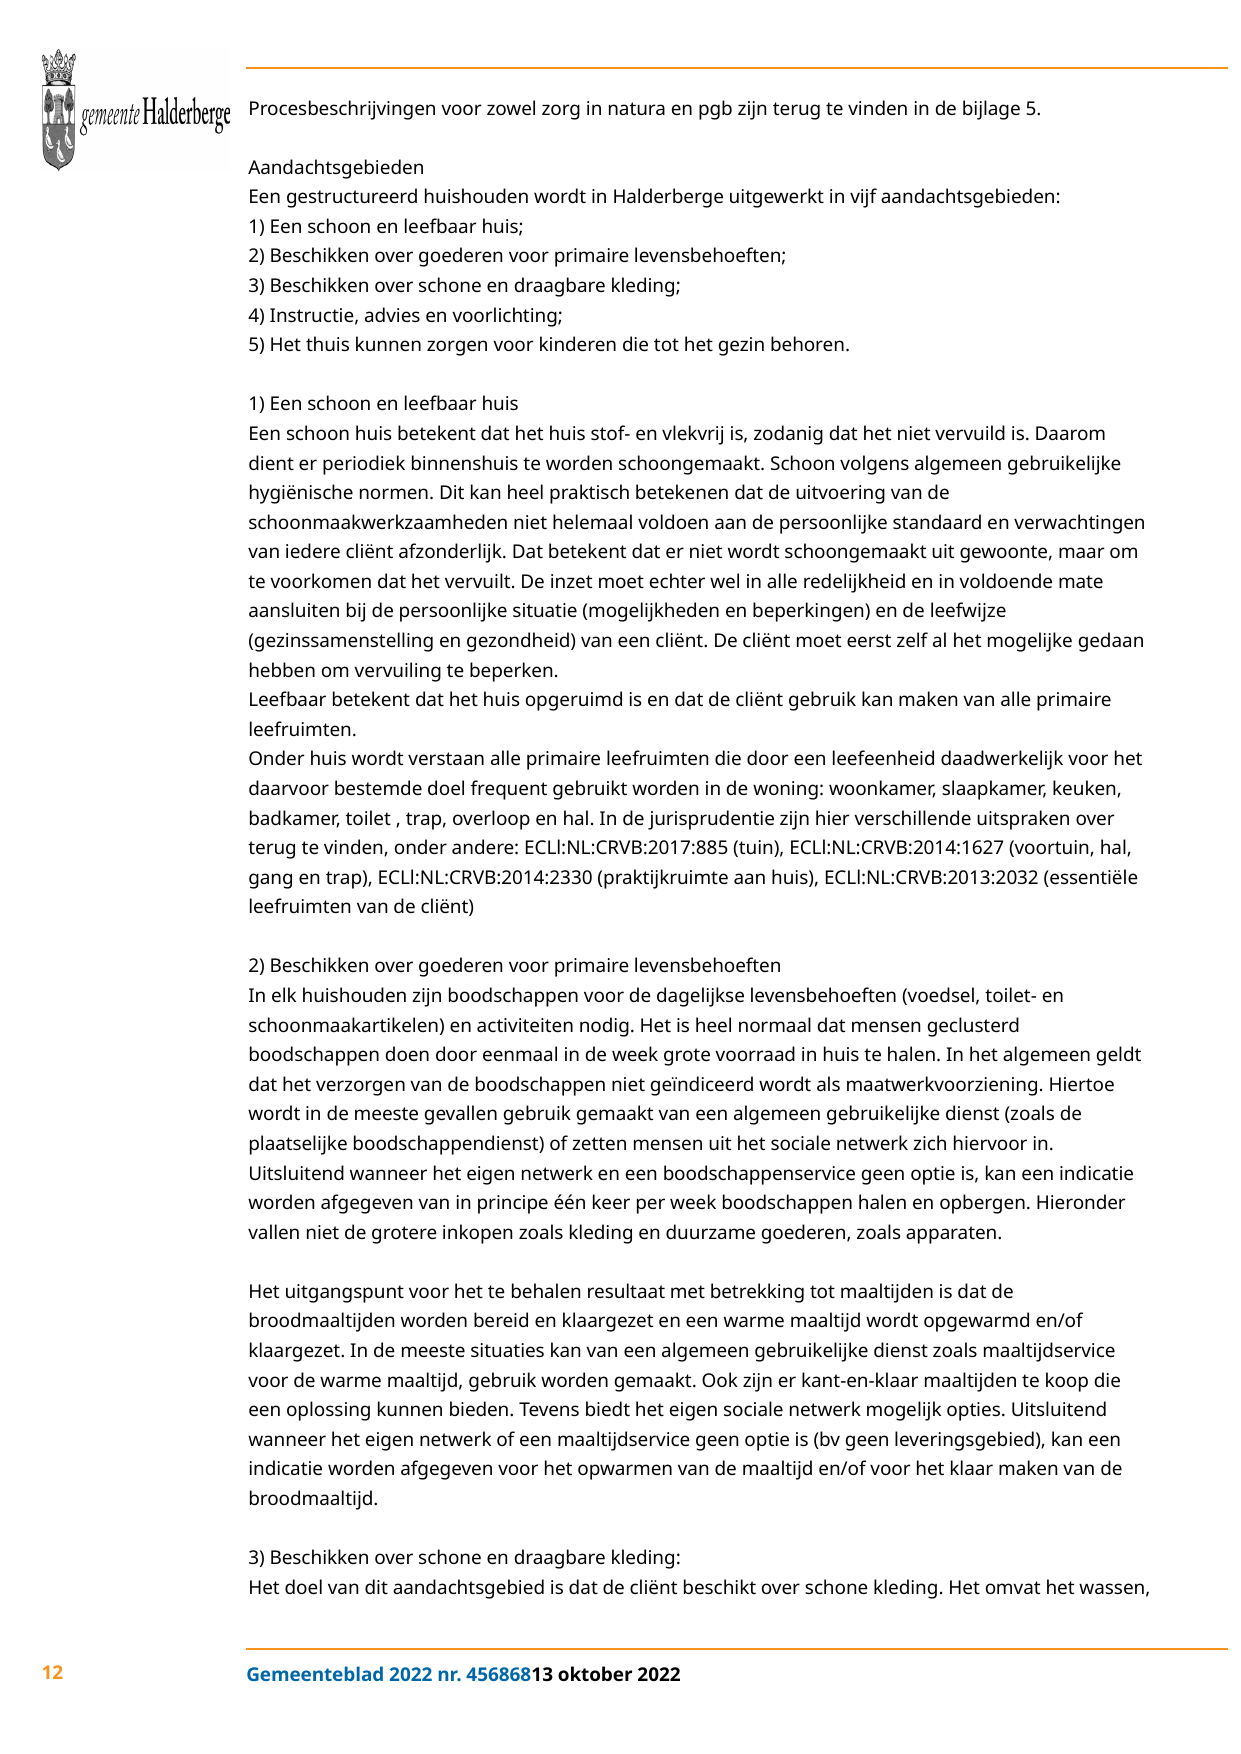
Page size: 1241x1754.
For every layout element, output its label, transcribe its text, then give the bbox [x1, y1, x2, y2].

text In elk huishouden zijn boodschappen voor de dagelijkse levensbehoeften (voedsel, toilet- en schoonmaakartikelen) en activiteiten nodig. Het is heel normaal dat mensen geclusterd boodschappen doen door eenmaal in de week grote voorraad in huis te halen. In het algemeen geldt dat het verzorgen van de boodschappen niet geïndiceerd wordt als maatwerkvoorziening. Hiertoe wordt in de meeste gevallen gebruik gemaakt van een algemeen gebruikelijke dienst (zoals de plaatselijke boodschappendienst) of zetten mensen uit het sociale netwerk zich hiervoor in. Uitsluitend wanneer het eigen netwerk en een boodschappenservice geen optie is, kan een indicatie worden afgegeven van in principe één keer per week boodschappen halen en opbergen. Hieronder vallen niet de grotere inkopen zoals kleding en duurzame goederen, zoals apparaten. [248, 982, 1152, 1245]
text 4) Instructie, advies en voorlichting; [248, 302, 1152, 328]
text 3) Beschikken over schone en draagbare kleding: [248, 1544, 1152, 1570]
text 2) Beschikken over goederen voor primaire levensbehoeften; [248, 243, 1152, 268]
text 2) Beschikken over goederen voor primaire levensbehoeften [248, 953, 1152, 978]
text Procesbeschrijvingen voor zowel zorg in natura en pgb zijn terug te vinden in de bijlage 5. [248, 95, 1152, 121]
text Aandachtsgebieden [248, 154, 1152, 180]
text Onder huis wordt verstaan alle primaire leefruimten die door een leefeenheid daadwerkelijk voor het daarvoor bestemde doel frequent gebruikt worden in de woning: woonkamer, slaapkamer, keuken, badkamer, toilet , trap, overloop en hal. In de jurisprudentie zijn hier verschillende uitspraken over terug te vinden, onder andere: ECLl:NL:CRVB:2017:885 (tuin), ECLl:NL:CRVB:2014:1627 (voortuin, hal, gang en trap), ECLl:NL:CRVB:2014:2330 (praktijkruimte aan huis), ECLl:NL:CRVB:2013:2032 (essentiële leefruimten van de cliënt) [248, 746, 1152, 919]
text 5) Het thuis kunnen zorgen voor kinderen die tot het gezin behoren. [248, 331, 1152, 357]
text Een schoon huis betekent dat het huis stof- en vlekvrij is, zodanig dat het niet vervuild is. Daarom dient er periodiek binnenshuis te worden schoongemaakt. Schoon volgens algemeen gebruikelijke hygiënische normen. Dit kan heel praktisch betekenen dat de uitvoering van de schoonmaakwerkzaamheden niet helemaal voldoen aan de persoonlijke standaard en verwachtingen van iedere cliënt afzonderlijk. Dat betekent dat er niet wordt schoongemaakt uit gewoonte, maar om te voorkomen dat het vervuilt. De inzet moet echter wel in alle redelijkheid en in voldoende mate aansluiten bij de persoonlijke situatie (mogelijkheden en beperkingen) en de leefwijze (gezinssamenstelling en gezondheid) van een cliënt. De cliënt moet eerst zelf al het mogelijke gedaan hebben om vervuiling te beperken. [248, 420, 1152, 683]
text 1) Een schoon en leefbaar huis; [248, 213, 1152, 239]
text Leefbaar betekent dat het huis opgeruimd is en dat de cliënt gebruik kan maken van alle primaire leefruimten. [248, 686, 1152, 742]
text 3) Beschikken over schone en draagbare kleding; [248, 272, 1152, 298]
text Het uitgangspunt voor het te behalen resultaat met betrekking tot maaltijden is dat de broodmaaltijden worden bereid en klaargezet en een warme maaltijd wordt opgewarmd en/of klaargezet. In de meeste situaties kan van een algemeen gebruikelijke dienst zoals maaltijdservice voor de warme maaltijd, gebruik worden gemaakt. Ook zijn er kant-en-klaar maaltijden te koop die een oplossing kunnen bieden. Tevens biedt het eigen sociale netwerk mogelijk opties. Uitsluitend wanneer het eigen netwerk of een maaltijdservice geen optie is (bv geen leveringsgebied), kan een indicatie worden afgegeven voor het opwarmen van de maaltijd en/of voor het klaar maken van de broodmaaltijd. [248, 1278, 1152, 1511]
text Een gestructureerd huishouden wordt in Halderberge uitgewerkt in vijf aandachtsgebieden: [248, 183, 1152, 209]
text Het doel van dit aandachtsgebied is dat de cliënt beschikt over schone kleding. Het omvat het wassen, [248, 1574, 1152, 1600]
text 1) Een schoon en leefbaar huis [248, 391, 1152, 416]
picture [41, 47, 231, 172]
